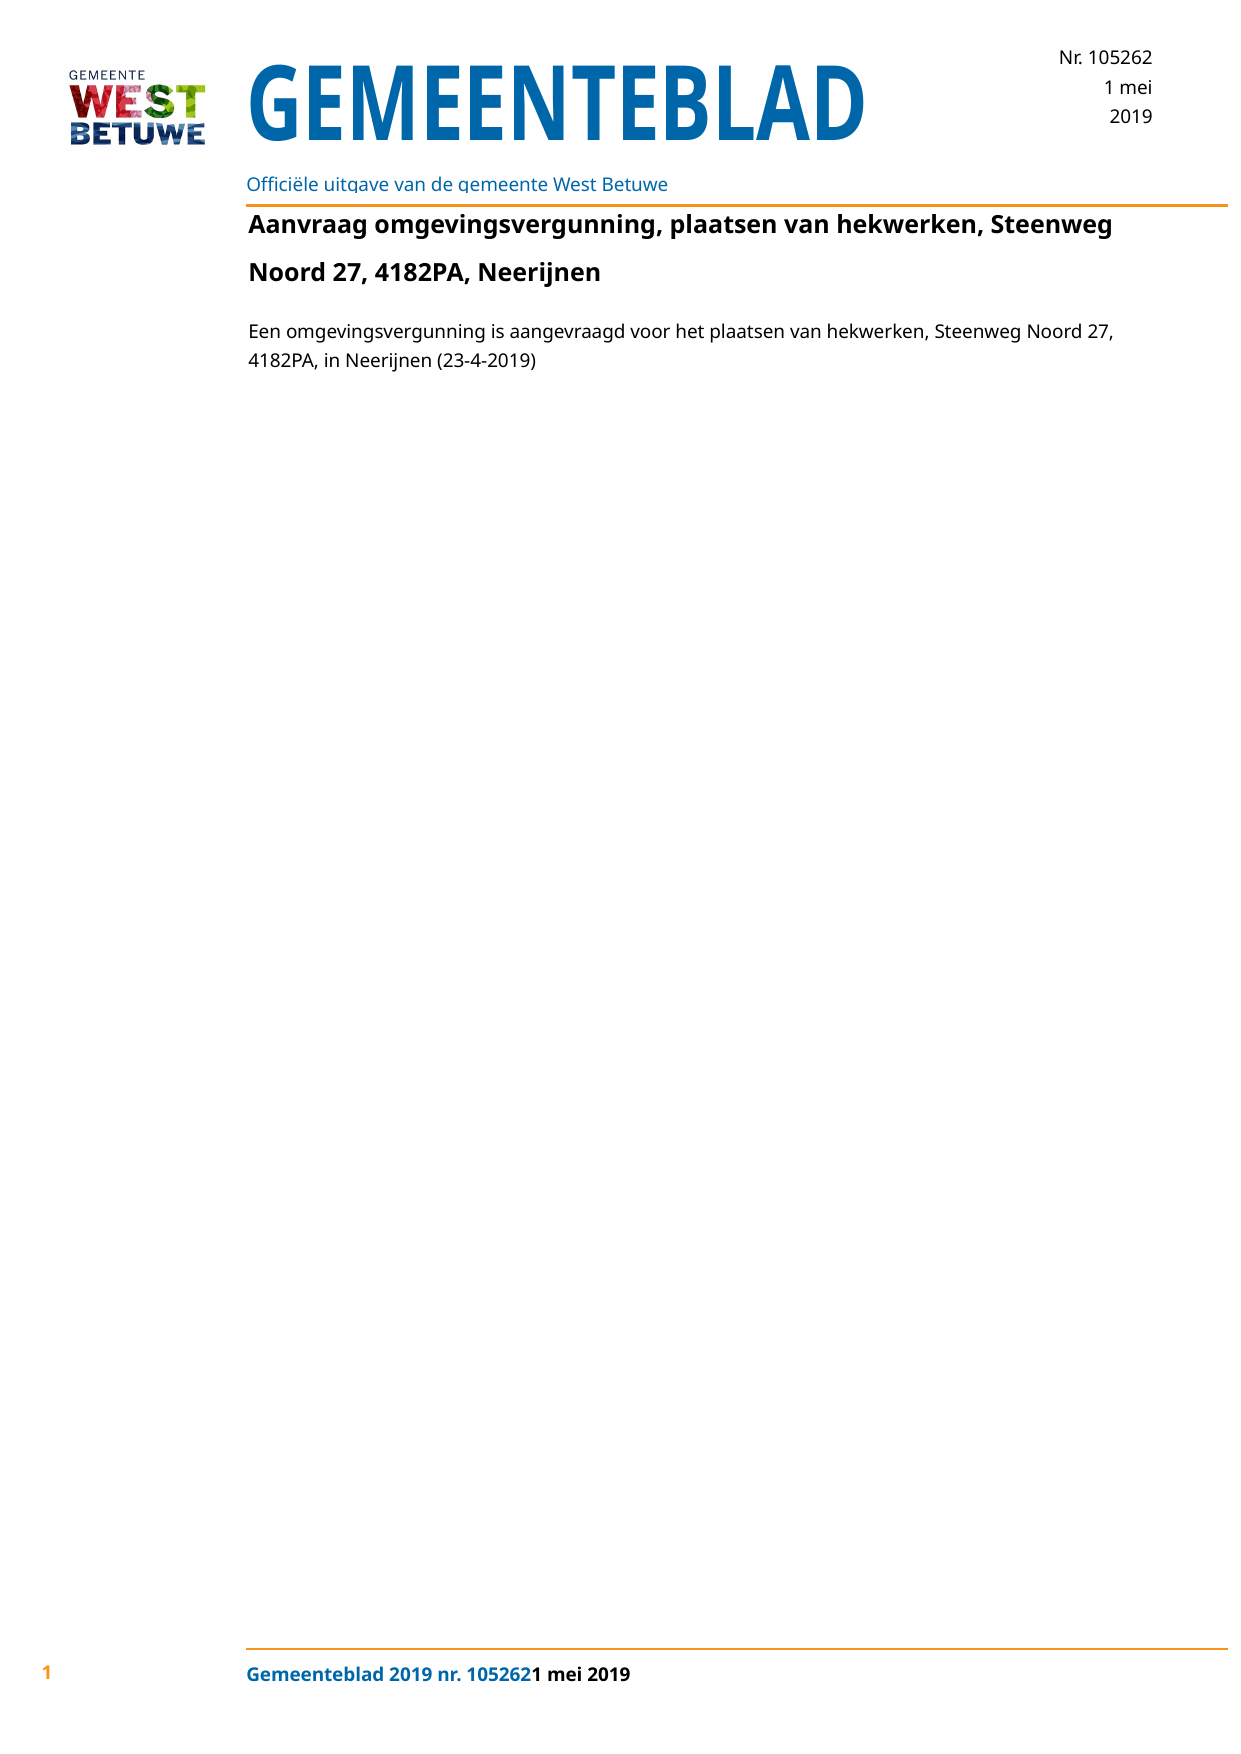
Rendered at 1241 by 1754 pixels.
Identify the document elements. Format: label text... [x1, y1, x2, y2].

text Een omgevingsvergunning is aangevraagd voor het plaatsen van hekwerken, Steenweg Noord 27, 4182PA, in Neerijnen (23-4-2019) [248, 318, 1152, 373]
picture [41, 47, 231, 172]
text Aanvraag omgevingsvergunning, plaatsen van hekwerken, Steenweg Noord 27, 4182PA, Neerijnen [248, 207, 1152, 288]
